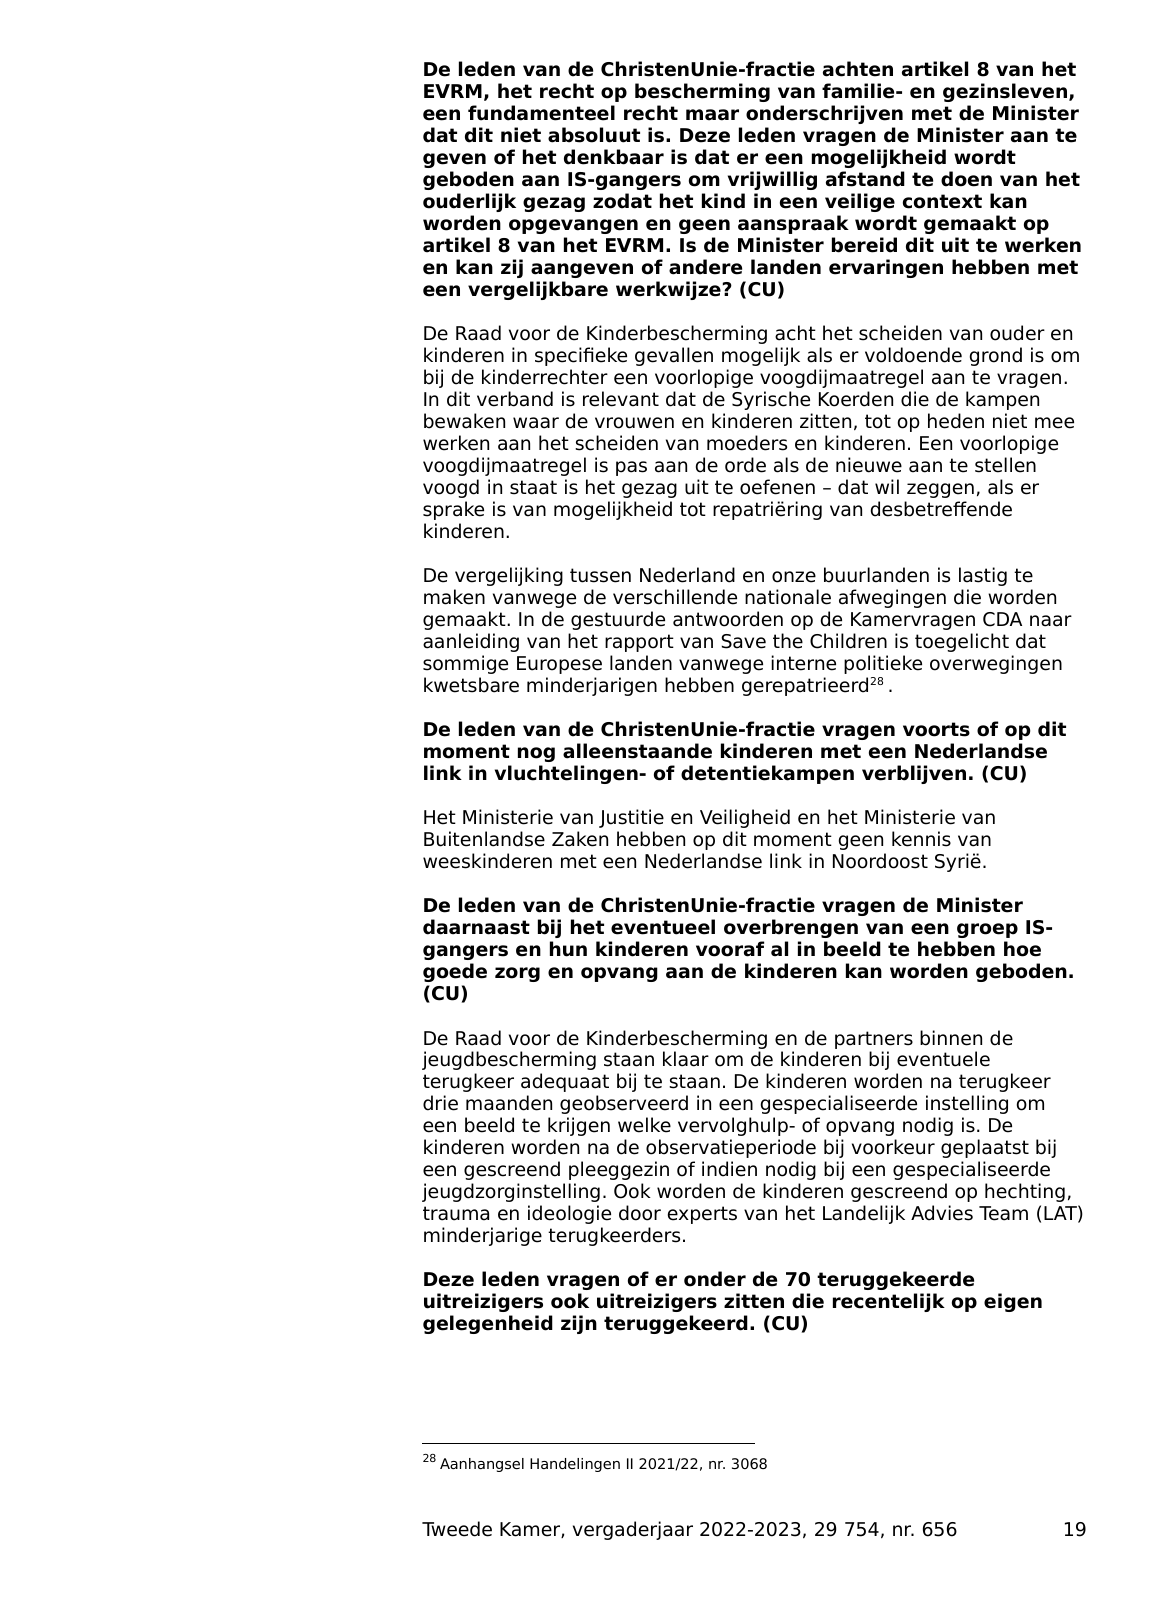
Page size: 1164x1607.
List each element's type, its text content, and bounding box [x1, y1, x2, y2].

text Het Ministerie van Justitie en Veiligheid en het Ministerie van Buitenlandse Zaken hebben op dit moment geen kennis van weeskinderen met een Nederlandse link in Noordoost Syrië. [422, 807, 1087, 873]
text De leden van de ChristenUnie-fractie vragen voorts of op dit moment nog alleenstaande kinderen met een Nederlandse link in vluchtelingen- of detentiekampen verblijven. (CU) [422, 719, 1087, 785]
text Deze leden vragen of er onder de 70 teruggekeerde uitreizigers ook uitreizigers zitten die recentelijk op eigen gelegenheid zijn teruggekeerd. (CU) [422, 1269, 1087, 1335]
text De Raad voor de Kinderbescherming en de partners binnen de jeugdbescherming staan klaar om de kinderen bij eventuele terugkeer adequaat bij te staan. De kinderen worden na terugkeer drie maanden geobserveerd in een gespecialiseerde instelling om een beeld te krijgen welke vervolghulp- of opvang nodig is. De kinderen worden na de observatieperiode bij voorkeur geplaatst bij een gescreend pleeggezin of indien nodig bij een gespecialiseerde jeugdzorginstelling. Ook worden de kinderen gescreend op hechting, trauma en ideologie door experts van het Landelijk Advies Team (LAT) minderjarige terugkeerders. [422, 1027, 1087, 1247]
text De leden van de ChristenUnie-fractie vragen de Minister daarnaast bij het eventueel overbrengen van een groep IS-gangers en hun kinderen vooraf al in beeld te hebben hoe goede zorg en opvang aan de kinderen kan worden geboden. (CU) [422, 895, 1087, 1005]
text De Raad voor de Kinderbescherming acht het scheiden van ouder en kinderen in specifieke gevallen mogelijk als er voldoende grond is om bij de kinderrechter een voorlopige voogdijmaatregel aan te vragen. In dit verband is relevant dat de Syrische Koerden die de kampen bewaken waar de vrouwen en kinderen zitten, tot op heden niet mee werken aan het scheiden van moeders en kinderen. Een voorlopige voogdijmaatregel is pas aan de orde als de nieuwe aan te stellen voogd in staat is het gezag uit te oefenen – dat wil zeggen, als er sprake is van mogelijkheid tot repatriëring van desbetreffende kinderen. [422, 323, 1087, 543]
text Aanhangsel Handelingen II 2021/22, nr. 3068 [422, 1452, 1087, 1474]
text De vergelijking tussen Nederland en onze buurlanden is lastig te maken vanwege de verschillende nationale afwegingen die worden gemaakt. In de gestuurde antwoorden op de Kamervragen CDA naar aanleiding van het rapport van Save the Children is toegelicht dat sommige Europese landen vanwege interne politieke overwegingen kwetsbare minderjarigen hebben gerepatrieerd. [422, 565, 1087, 697]
text De leden van de ChristenUnie-fractie achten artikel 8 van het EVRM, het recht op bescherming van familie- en gezinsleven, een fundamenteel recht maar onderschrijven met de Minister dat dit niet absoluut is. Deze leden vragen de Minister aan te geven of het denkbaar is dat er een mogelijkheid wordt geboden aan IS-gangers om vrijwillig afstand te doen van het ouderlijk gezag zodat het kind in een veilige context kan worden opgevangen en geen aanspraak wordt gemaakt op artikel 8 van het EVRM. Is de Minister bereid dit uit te werken en kan zij aangeven of andere landen ervaringen hebben met een vergelijkbare werkwijze? (CU) [422, 59, 1087, 301]
